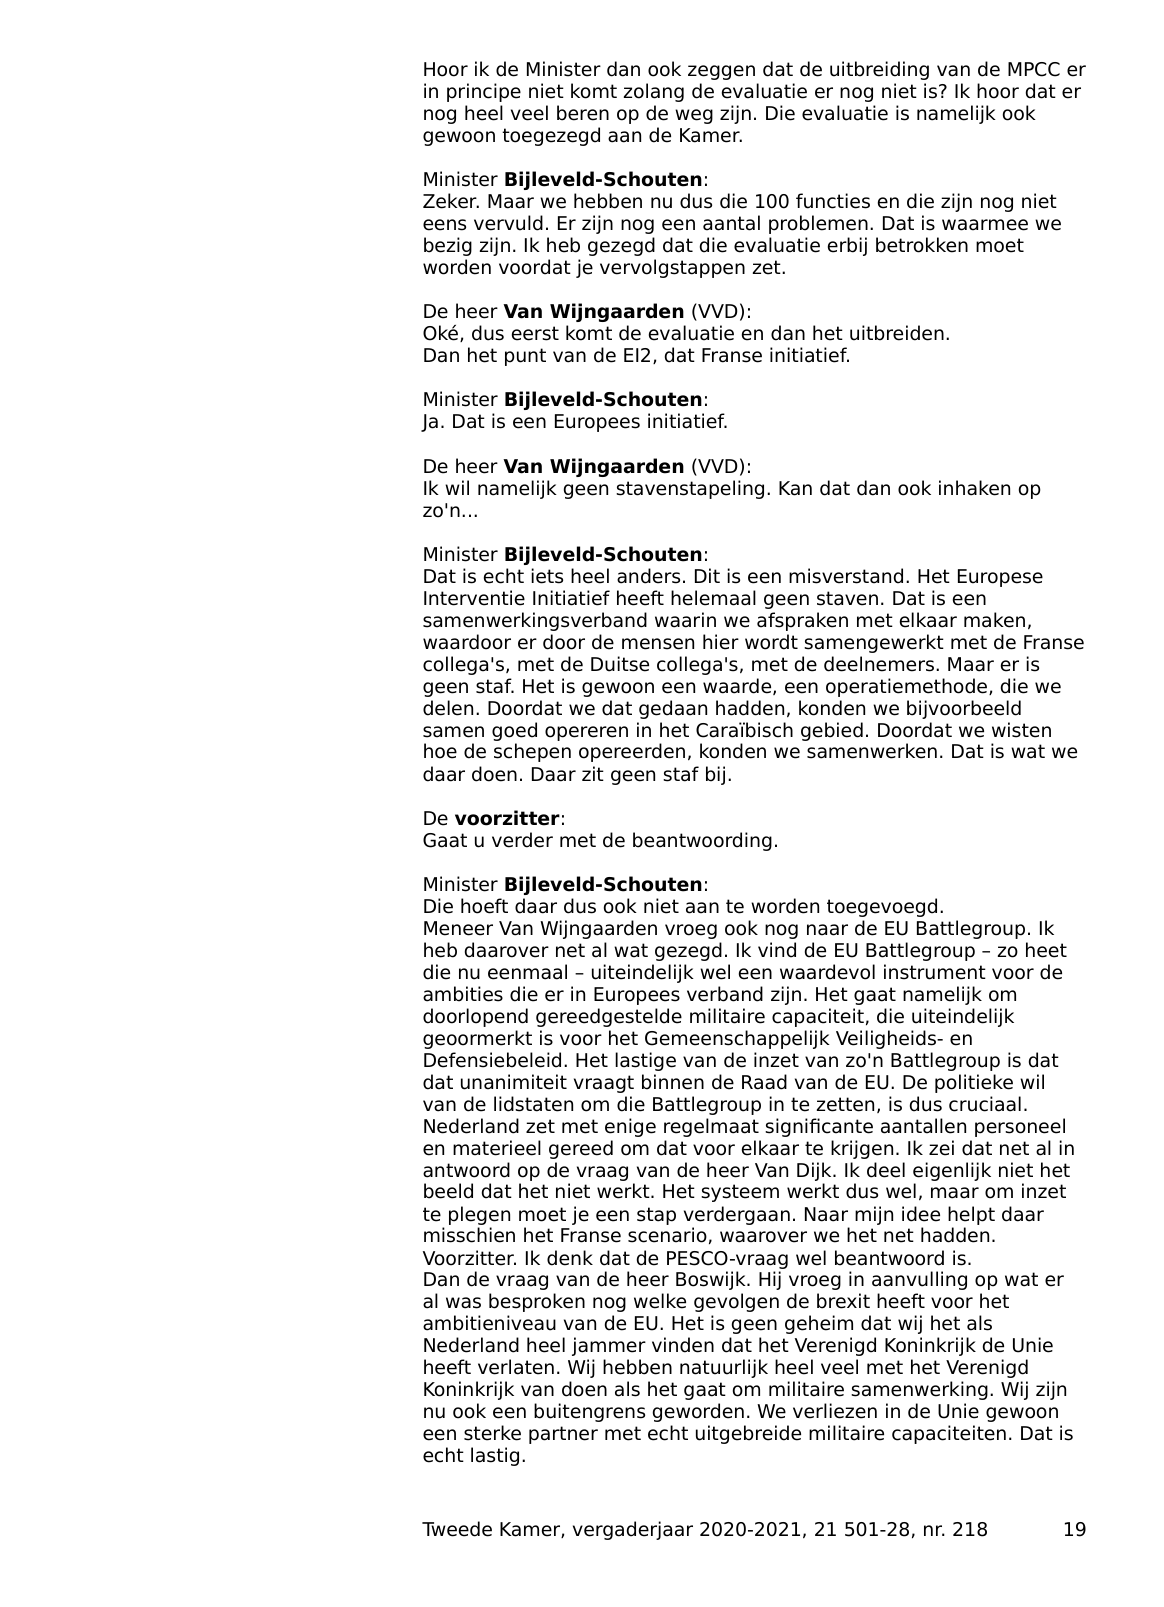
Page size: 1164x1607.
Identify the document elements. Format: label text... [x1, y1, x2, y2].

text Gaat u verder met de beantwoording. [422, 829, 1087, 852]
text Minister Bijleveld-Schouten: [422, 389, 1087, 411]
text Dan het punt van de EI2, dat Franse initiatief. [422, 345, 1087, 367]
text Ja. Dat is een Europees initiatief. [422, 411, 1087, 433]
text Minister Bijleveld-Schouten: [422, 874, 1087, 896]
text Dan de vraag van de heer Boswijk. Hij vroeg in aanvulling op wat er al was besproken nog welke gevolgen de brexit heeft voor het ambitieniveau van de EU. Het is geen geheim dat wij het als Nederland heel jammer vinden dat het Verenigd Koninkrijk de Unie heeft verlaten. Wij hebben natuurlijk heel veel met het Verenigd Koninkrijk van doen als het gaat om militaire samenwerking. Wij zijn nu ook een buitengrens geworden. We verliezen in de Unie gewoon een sterke partner met echt uitgebreide militaire capaciteiten. Dat is echt lastig. [422, 1269, 1087, 1467]
text Minister Bijleveld-Schouten: [422, 544, 1087, 566]
text De heer Van Wijngaarden (VVD): [422, 301, 1087, 323]
text De heer Van Wijngaarden (VVD): [422, 456, 1087, 477]
text Die hoeft daar dus ook niet aan te worden toegevoegd. [422, 896, 1087, 918]
text Zeker. Maar we hebben nu dus die 100 functies en die zijn nog niet eens vervuld. Er zijn nog een aantal problemen. Dat is waarmee we bezig zijn. Ik heb gezegd dat die evaluatie erbij betrokken moet worden voordat je vervolgstappen zet. [422, 191, 1087, 279]
text Voorzitter. Ik denk dat de PESCO-vraag wel beantwoord is. [422, 1247, 1087, 1269]
text Oké, dus eerst komt de evaluatie en dan het uitbreiden. [422, 323, 1087, 345]
text Meneer Van Wijngaarden vroeg ook nog naar de EU Battlegroup. Ik heb daarover net al wat gezegd. Ik vind de EU Battlegroup – zo heet die nu eenmaal – uiteindelijk wel een waardevol instrument voor de ambities die er in Europees verband zijn. Het gaat namelijk om doorlopend gereedgestelde militaire capaciteit, die uiteindelijk geoormerkt is voor het Gemeenschappelijk Veiligheids- en Defensiebeleid. Het lastige van de inzet van zo'n Battlegroup is dat dat unanimiteit vraagt binnen de Raad van de EU. De politieke wil van de lidstaten om die Battlegroup in te zetten, is dus cruciaal. Nederland zet met enige regelmaat significante aantallen personeel en materieel gereed om dat voor elkaar te krijgen. Ik zei dat net al in antwoord op de vraag van de heer Van Dijk. Ik deel eigenlijk niet het beeld dat het niet werkt. Het systeem werkt dus wel, maar om inzet te plegen moet je een stap verdergaan. Naar mijn idee helpt daar misschien het Franse scenario, waarover we het net hadden. [422, 918, 1087, 1247]
text Ik wil namelijk geen stavenstapeling. Kan dat dan ook inhaken op zo'n... [422, 477, 1087, 521]
text De voorzitter: [422, 808, 1087, 829]
text Minister Bijleveld-Schouten: [422, 169, 1087, 191]
text Hoor ik de Minister dan ook zeggen dat de uitbreiding van de MPCC er in principe niet komt zolang de evaluatie er nog niet is? Ik hoor dat er nog heel veel beren op de weg zijn. Die evaluatie is namelijk ook gewoon toegezegd aan de Kamer. [422, 59, 1087, 147]
text Dat is echt iets heel anders. Dit is een misverstand. Het Europese Interventie Initiatief heeft helemaal geen staven. Dat is een samenwerkingsverband waarin we afspraken met elkaar maken, waardoor er door de mensen hier wordt samengewerkt met de Franse collega's, met de Duitse collega's, met de deelnemers. Maar er is geen staf. Het is gewoon een waarde, een operatiemethode, die we delen. Doordat we dat gedaan hadden, konden we bijvoorbeeld samen goed opereren in het Caraïbisch gebied. Doordat we wisten hoe de schepen opereerden, konden we samenwerken. Dat is wat we daar doen. Daar zit geen staf bij. [422, 566, 1087, 785]
